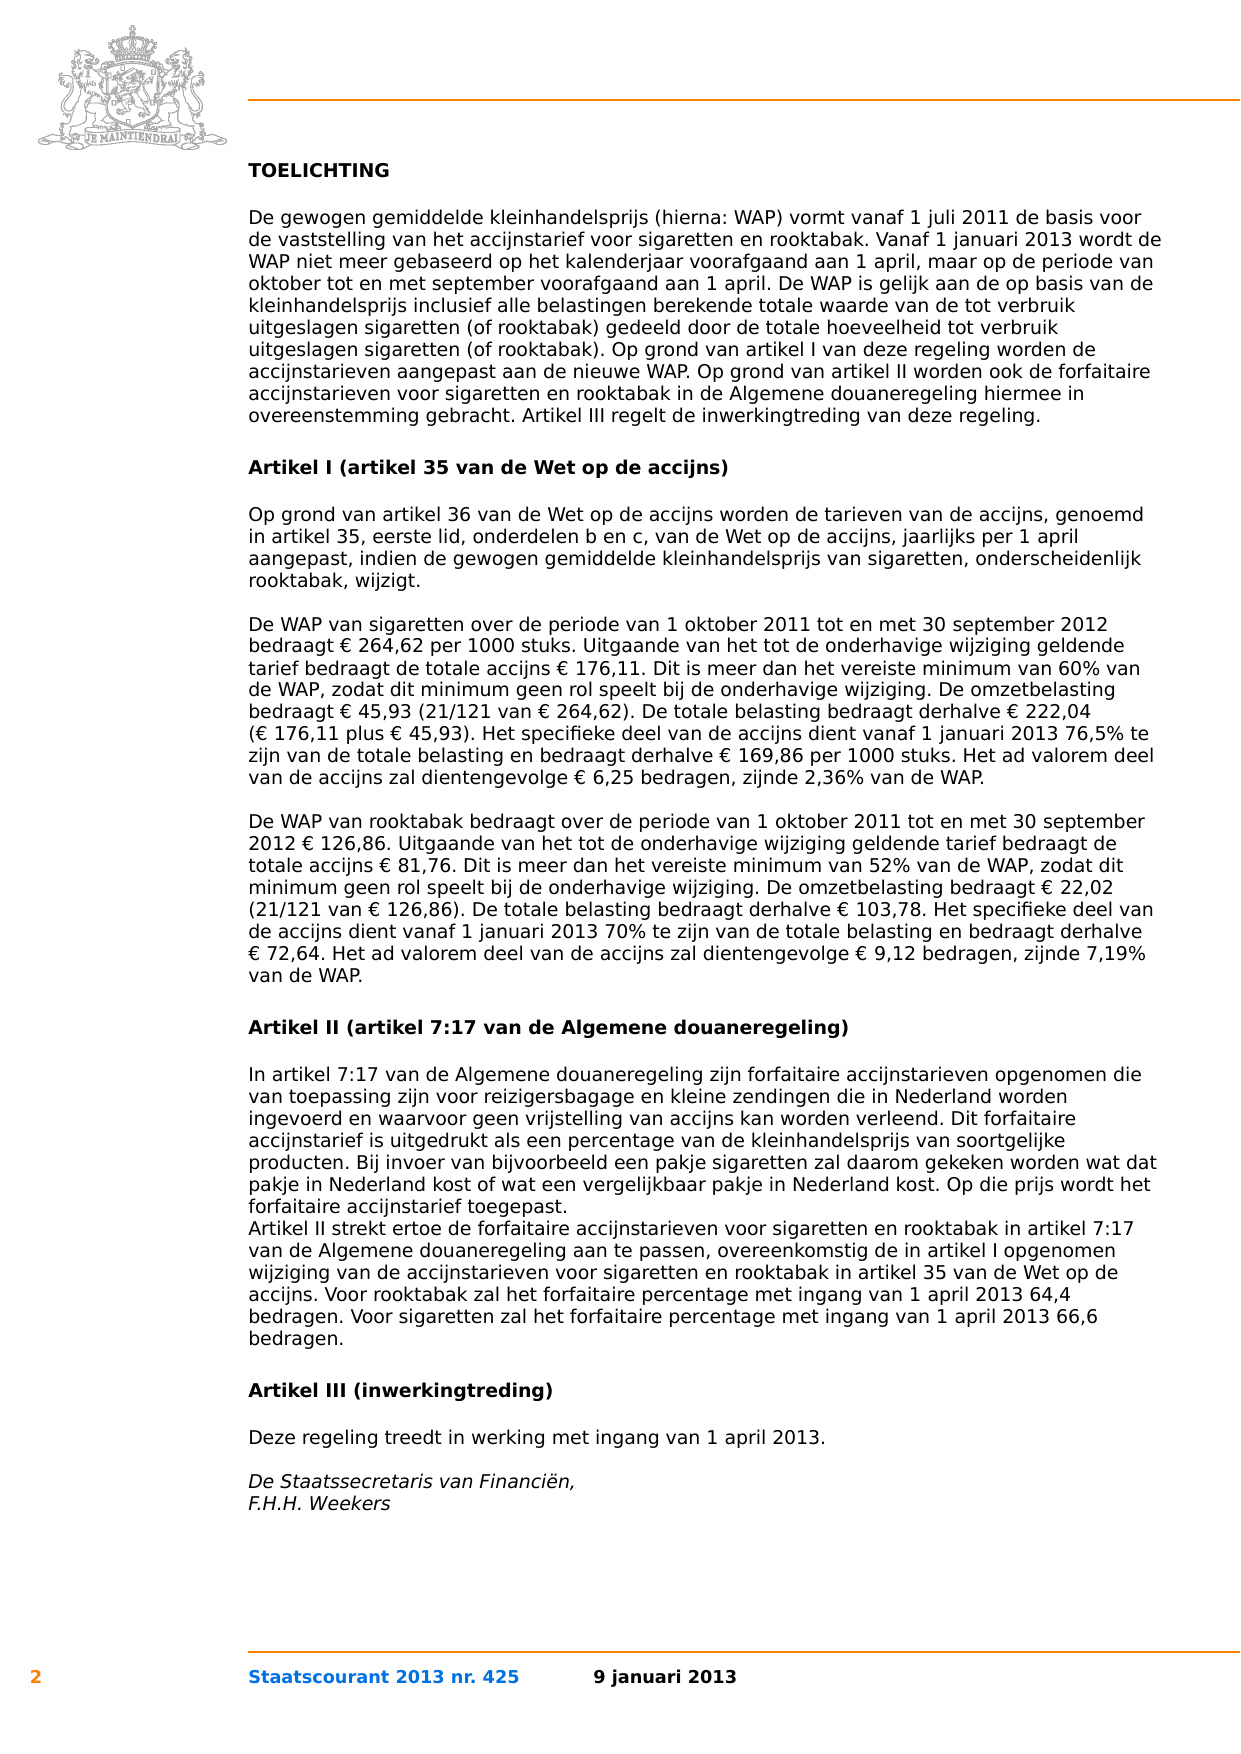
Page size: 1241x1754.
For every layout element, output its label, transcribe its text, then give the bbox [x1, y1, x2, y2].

subtitle TOELICHTING [248, 160, 1163, 182]
picture [38, 25, 227, 150]
text De Staatssecretaris van Financiën, F.H.H. Weekers [248, 1471, 1163, 1514]
text Artikel II strekt ertoe de forfaitaire accijnstarieven voor sigaretten en rooktabak in artikel 7:17 van de Algemene douaneregeling aan te passen, overeenkomstig de in artikel I opgenomen wijziging van de accijnstarieven voor sigaretten en rooktabak in artikel 35 van de Wet op de accijns. Voor rooktabak zal het forfaitaire percentage met ingang van 1 april 2013 64,4 bedragen. Voor sigaretten zal het forfaitaire percentage met ingang van 1 april 2013 66,6 bedragen. [248, 1218, 1163, 1350]
text Deze regeling treedt in werking met ingang van 1 april 2013. [248, 1427, 1163, 1449]
text De WAP van rooktabak bedraagt over de periode van 1 oktober 2011 tot en met 30 september 2012 € 126,86. Uitgaande van het tot de onderhavige wijziging geldende tarief bedraagt de totale accijns € 81,76. Dit is meer dan het vereiste minimum van 52% van de WAP, zodat dit minimum geen rol speelt bij de onderhavige wijziging. De omzetbelasting bedraagt € 22,02 (21/121 van € 126,86). De totale belasting bedraagt derhalve € 103,78. Het specifieke deel van de accijns dient vanaf 1 januari 2013 70% te zijn van de totale belasting en bedraagt derhalve € 72,64. Het ad valorem deel van de accijns zal dientengevolge € 9,12 bedragen, zijnde 7,19% van de WAP. [248, 811, 1163, 987]
subtitle Artikel III (inwerkingtreding) [248, 1380, 1163, 1402]
subtitle Artikel I (artikel 35 van de Wet op de accijns) [248, 457, 1163, 479]
text Op grond van artikel 36 van de Wet op de accijns worden de tarieven van de accijns, genoemd in artikel 35, eerste lid, onderdelen b en c, van de Wet op de accijns, jaarlijks per 1 april aangepast, indien de gewogen gemiddelde kleinhandelsprijs van sigaretten, onderscheidenlijk rooktabak, wijzigt. [248, 504, 1163, 592]
text De WAP van sigaretten over de periode van 1 oktober 2011 tot en met 30 september 2012 bedraagt € 264,62 per 1000 stuks. Uitgaande van het tot de onderhavige wijziging geldende tarief bedraagt de totale accijns € 176,11. Dit is meer dan het vereiste minimum van 60% van de WAP, zodat dit minimum geen rol speelt bij de onderhavige wijziging. De omzetbelasting bedraagt € 45,93 (21/121 van € 264,62). De totale belasting bedraagt derhalve € 222,04 (€ 176,11 plus € 45,93). Het specifieke deel van de accijns dient vanaf 1 januari 2013 76,5% te zijn van de totale belasting en bedraagt derhalve € 169,86 per 1000 stuks. Het ad valorem deel van de accijns zal dientengevolge € 6,25 bedragen, zijnde 2,36% van de WAP. [248, 613, 1163, 789]
text De gewogen gemiddelde kleinhandelsprijs (hierna: WAP) vormt vanaf 1 juli 2011 de basis voor de vaststelling van het accijnstarief voor sigaretten en rooktabak. Vanaf 1 januari 2013 wordt de WAP niet meer gebaseerd op het kalenderjaar voorafgaand aan 1 april, maar op de periode van oktober tot en met september voorafgaand aan 1 april. De WAP is gelijk aan de op basis van de kleinhandelsprijs inclusief alle belastingen berekende totale waarde van de tot verbruik uitgeslagen sigaretten (of rooktabak) gedeeld door de totale hoeveelheid tot verbruik uitgeslagen sigaretten (of rooktabak). Op grond van artikel I van deze regeling worden de accijnstarieven aangepast aan de nieuwe WAP. Op grond van artikel II worden ook de forfaitaire accijnstarieven voor sigaretten en rooktabak in de Algemene douaneregeling hiermee in overeenstemming gebracht. Artikel III regelt de inwerkingtreding van deze regeling. [248, 207, 1163, 427]
text In artikel 7:17 van de Algemene douaneregeling zijn forfaitaire accijnstarieven opgenomen die van toepassing zijn voor reizigersbagage en kleine zendingen die in Nederland worden ingevoerd en waarvoor geen vrijstelling van accijns kan worden verleend. Dit forfaitaire accijnstarief is uitgedrukt als een percentage van de kleinhandelsprijs van soortgelijke producten. Bij invoer van bijvoorbeeld een pakje sigaretten zal daarom gekeken worden wat dat pakje in Nederland kost of wat een vergelijkbaar pakje in Nederland kost. Op die prijs wordt het forfaitaire accijnstarief toegepast. [248, 1064, 1163, 1218]
subtitle Artikel II (artikel 7:17 van de Algemene douaneregeling) [248, 1017, 1163, 1039]
